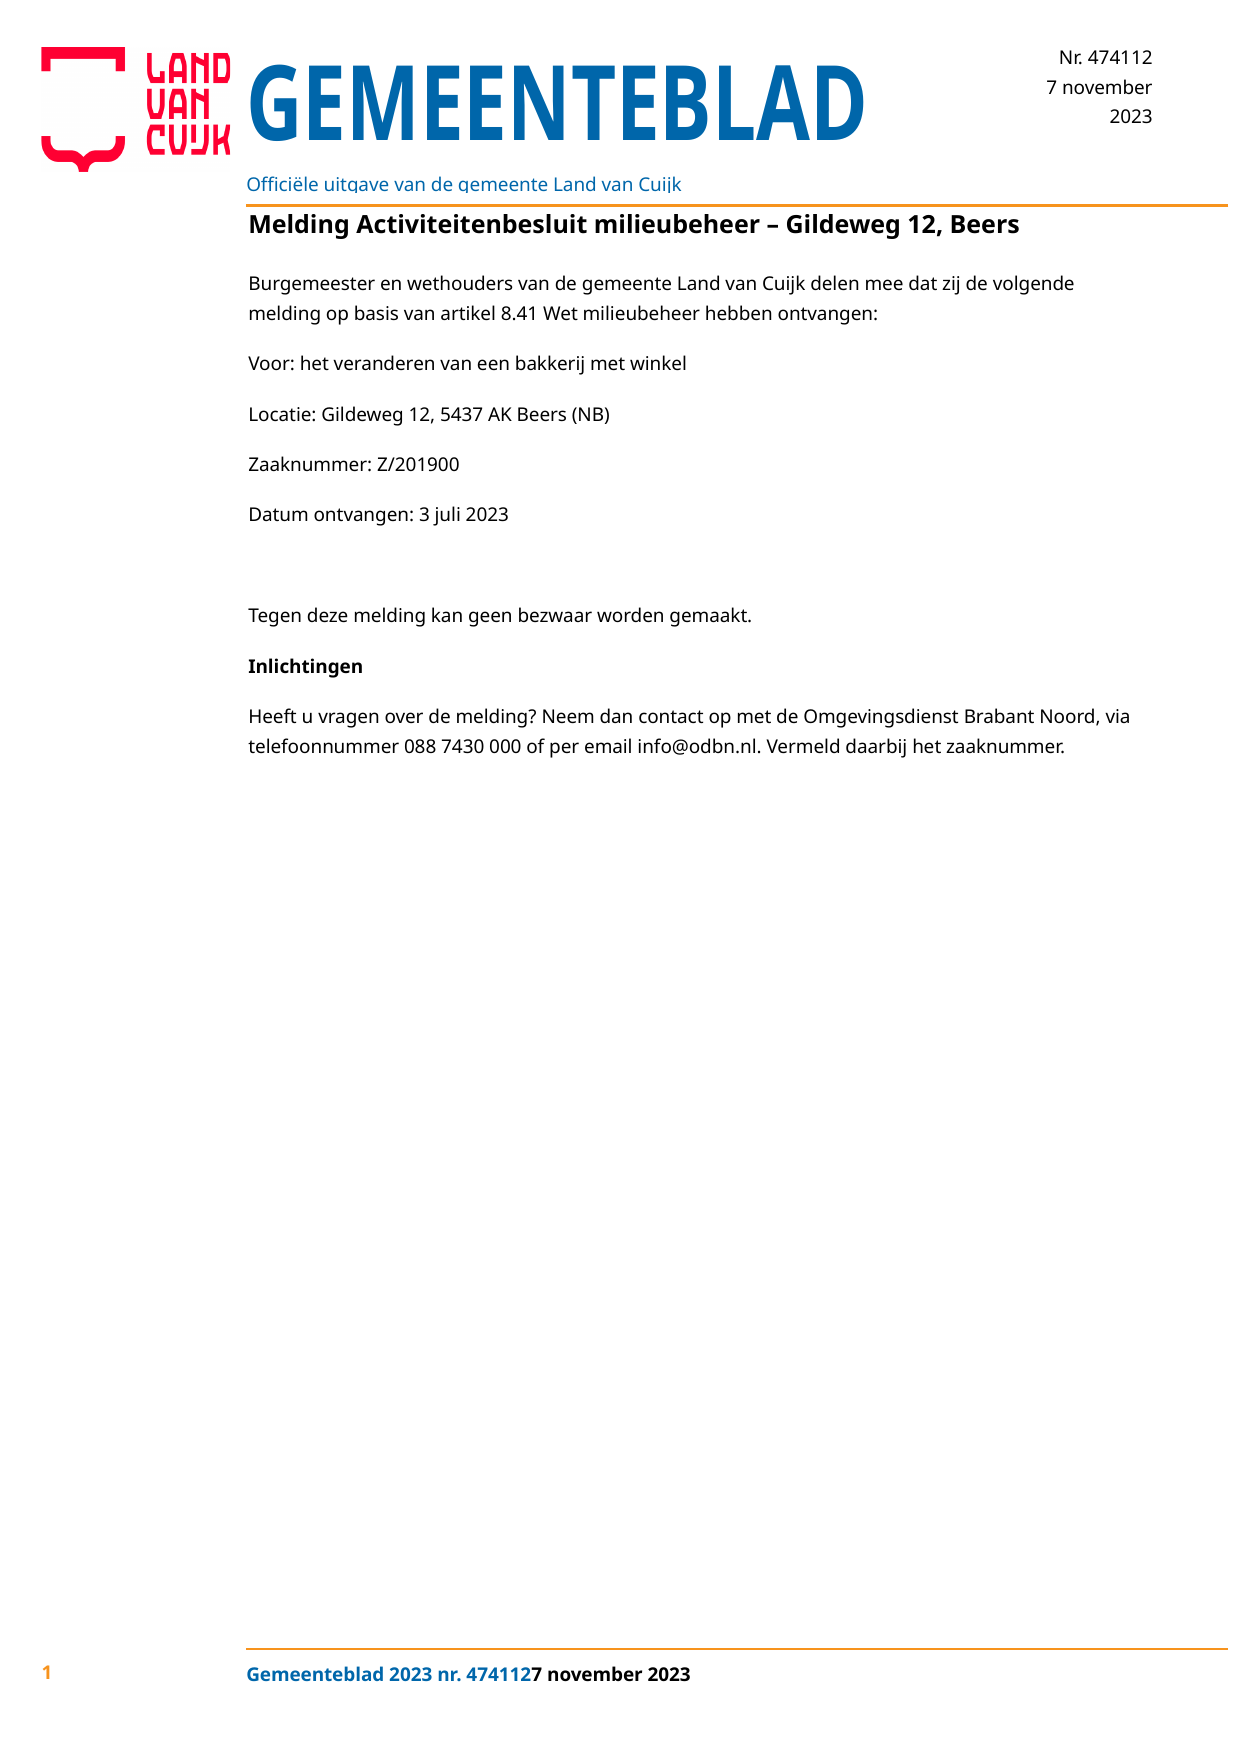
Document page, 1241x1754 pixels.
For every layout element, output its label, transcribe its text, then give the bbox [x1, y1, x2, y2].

text Voor: het veranderen van een bakkerij met winkel [248, 350, 1152, 376]
text Melding Activiteitenbesluit milieubeheer – Gildeweg 12, Beers [248, 207, 1152, 241]
text Tegen deze melding kan geen bezwaar worden gemaakt. [248, 602, 1152, 628]
text Heeft u vragen over de melding? Neem dan contact op met de Omgevingsdienst Brabant Noord, via telefoonnummer 088 7430 000 of per email info@odbn.nl. Vermeld daarbij het zaaknummer. [248, 703, 1152, 758]
text Burgemeester en wethouders van de gemeente Land van Cuijk delen mee dat zij de volgende melding op basis van artikel 8.41 Wet milieubeheer hebben ontvangen: [248, 270, 1152, 326]
text Locatie: Gildeweg 12, 5437 AK Beers (NB) [248, 401, 1152, 426]
text Zaaknummer: Z/201900 [248, 451, 1152, 477]
picture [41, 47, 231, 172]
text Datum ontvangen: 3 juli 2023 [248, 502, 1152, 527]
text Inlichtingen [248, 653, 1152, 678]
